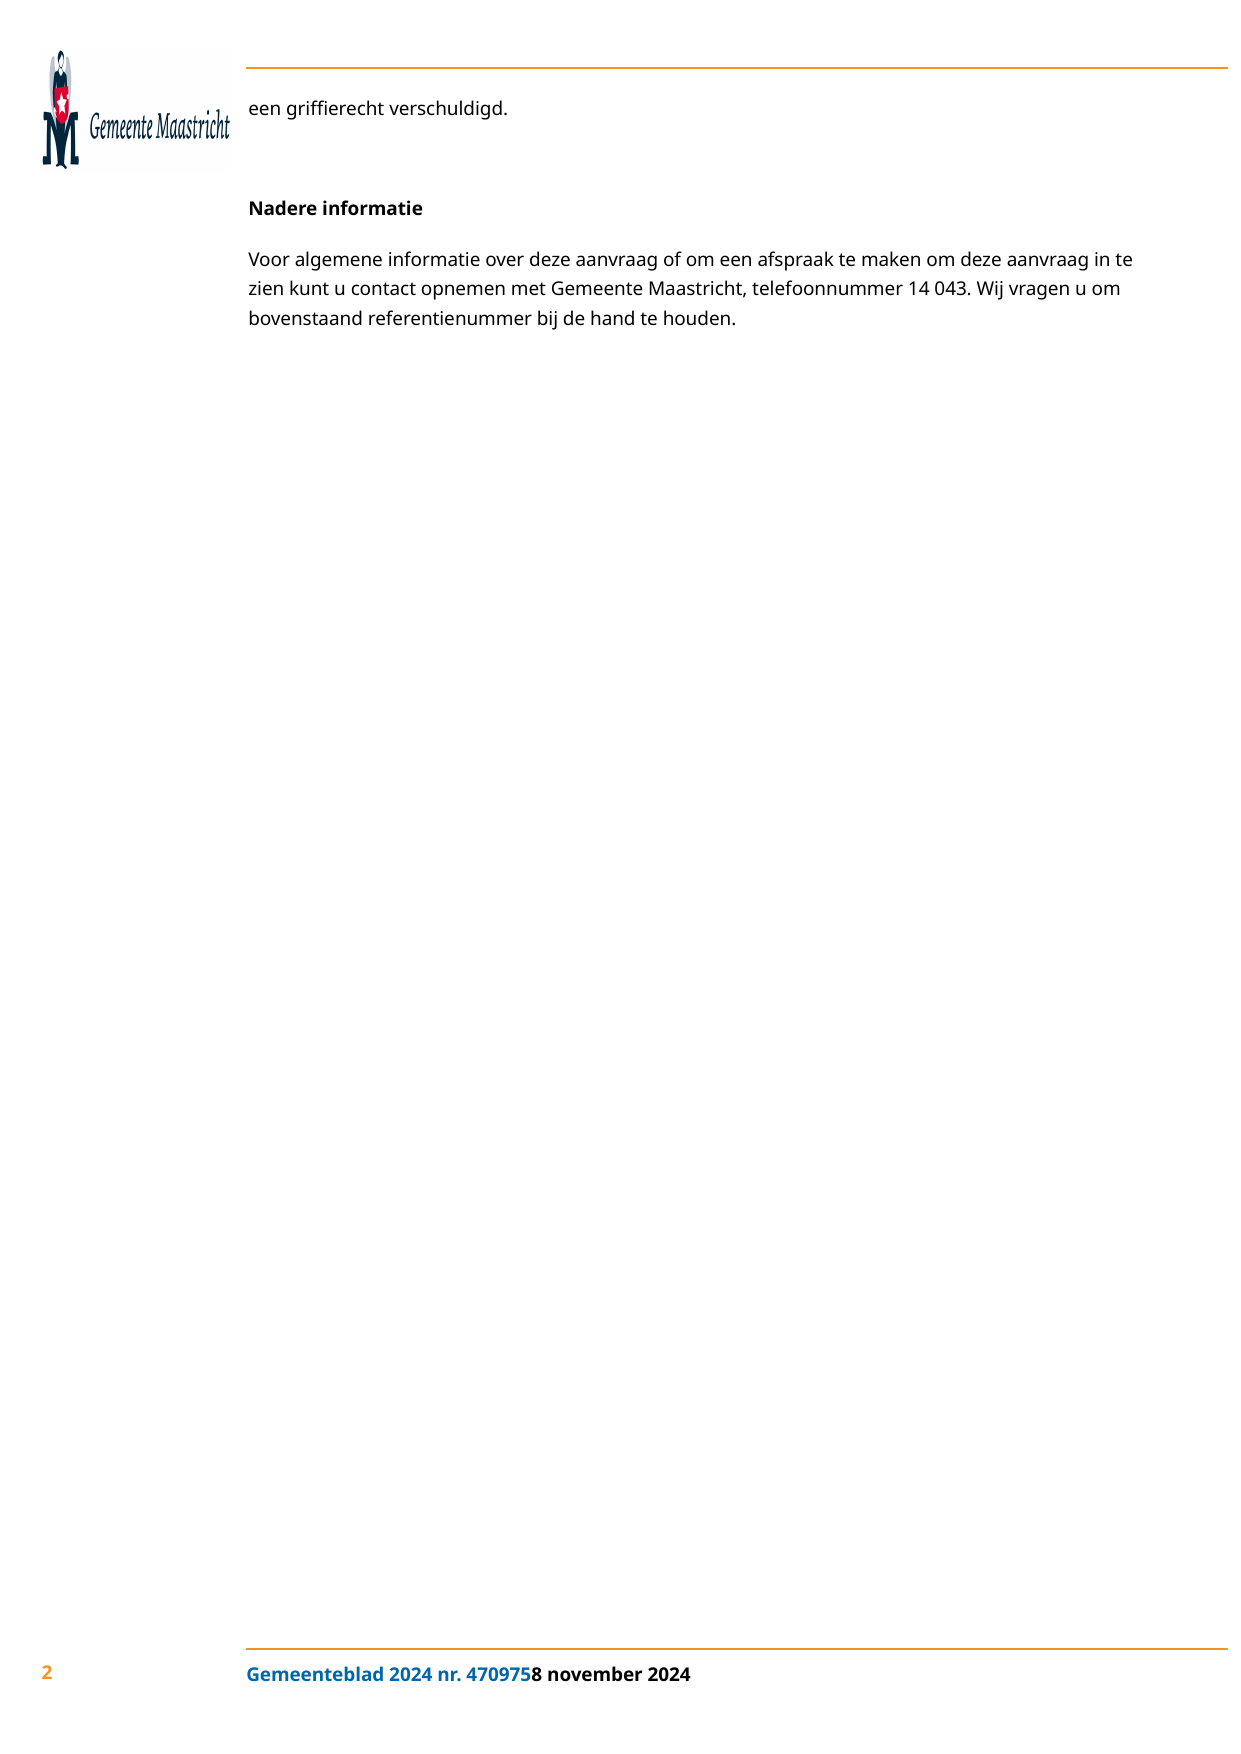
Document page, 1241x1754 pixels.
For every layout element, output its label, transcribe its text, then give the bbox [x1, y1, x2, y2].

picture [41, 47, 231, 172]
text Nadere informatie [248, 196, 1152, 221]
text een griffierecht verschuldigd. [248, 95, 1152, 121]
text Voor algemene informatie over deze aanvraag of om een afspraak te maken om deze aanvraag in te zien kunt u contact opnemen met Gemeente Maastricht, telefoonnummer 14 043. Wij vragen u om bovenstaand referentienummer bij de hand te houden. [248, 246, 1152, 331]
